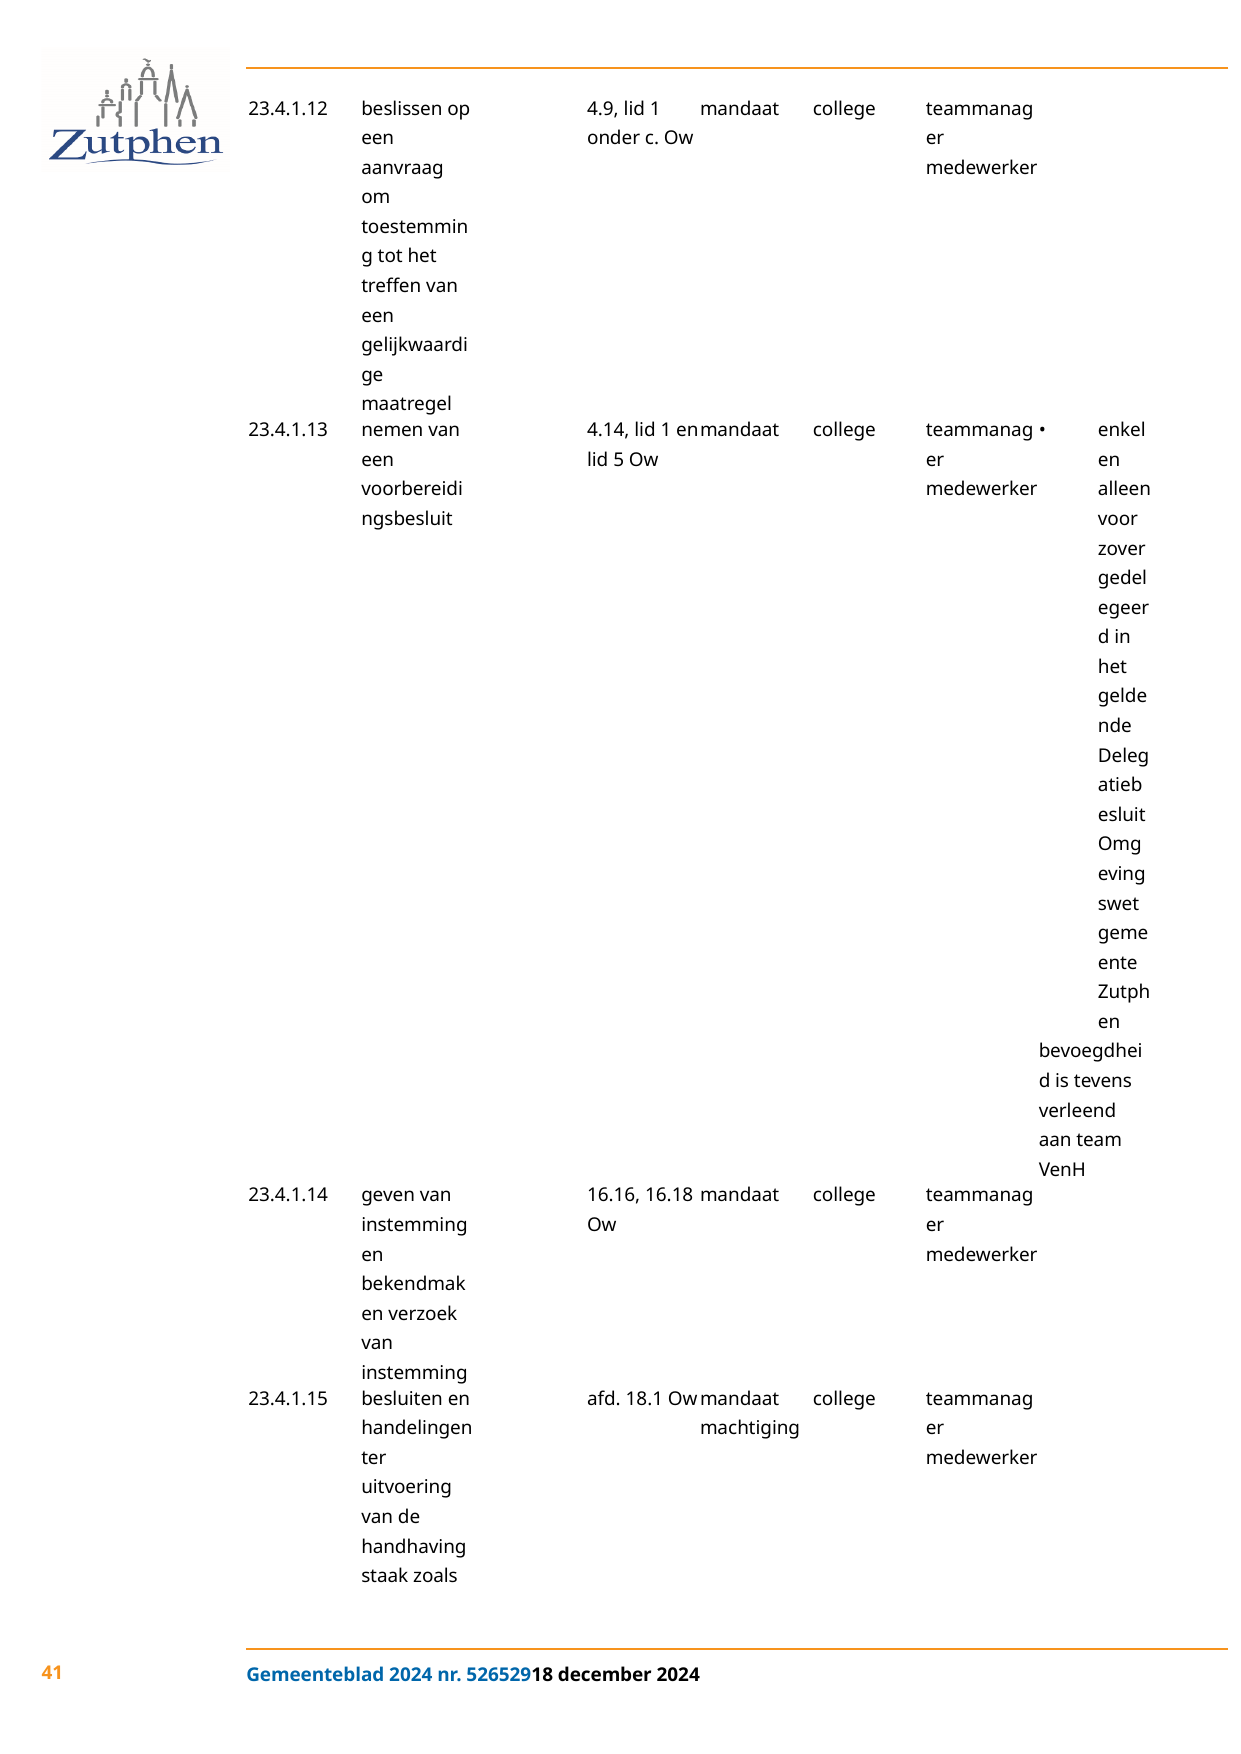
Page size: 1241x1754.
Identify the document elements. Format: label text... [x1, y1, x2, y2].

table_cell 23.4.1.12 [248, 95, 361, 416]
table_cell [1039, 1385, 1152, 1588]
table_cell 4.14, lid 1 en lid 5 Ow [587, 416, 700, 1182]
table_cell [474, 95, 587, 416]
table_cell [1039, 1182, 1152, 1385]
table_cell mandaat [700, 416, 813, 1182]
table_cell teammanager medewerker [926, 1385, 1038, 1588]
table_cell besluiten en handelingen ter uitvoering van de handhavingstaak zoals [361, 1385, 474, 1588]
table_cell 16.16, 16.18 Ow [587, 1182, 700, 1385]
table_cell [474, 1182, 587, 1385]
table_cell mandaat machtiging [700, 1385, 813, 1588]
table_cell college [813, 1182, 926, 1385]
table_cell beslissen op een aanvraag om toestemming tot het treffen van een gelijkwaardige maatregel [361, 95, 474, 416]
table_cell college [813, 95, 926, 416]
table_cell 23.4.1.13 [248, 416, 361, 1182]
table_cell [474, 416, 587, 1182]
table_cell college [813, 1385, 926, 1588]
table_cell geven van instemming en bekendmaken verzoek van instemming [361, 1182, 474, 1385]
table_cell 23.4.1.14 [248, 1182, 361, 1385]
table_cell college [813, 416, 926, 1182]
table_cell nemen van een voorbereidingsbesluit [361, 416, 474, 1182]
table_cell teammanager medewerker [926, 416, 1038, 1182]
table_cell afd. 18.1 Ow [587, 1385, 700, 1588]
table_cell mandaat [700, 1182, 813, 1385]
table_cell teammanager medewerker [926, 1182, 1038, 1385]
table_cell [1039, 95, 1152, 416]
table_cell [474, 1385, 587, 1588]
table_cell 4.9, lid 1 onder c. Ow [587, 95, 700, 416]
table_cell 23.4.1.15 [248, 1385, 361, 1588]
table_cell teammanager medewerker [926, 95, 1038, 416]
picture [41, 47, 231, 172]
table_cell mandaat [700, 95, 813, 416]
table_cell enkel en alleen voor zover gedelegeerd in het geldende Delegatiebesluit Omgevingswet gemeente Zutphen bevoegdheid is tevens verleend aan team VenH [1039, 416, 1152, 1182]
